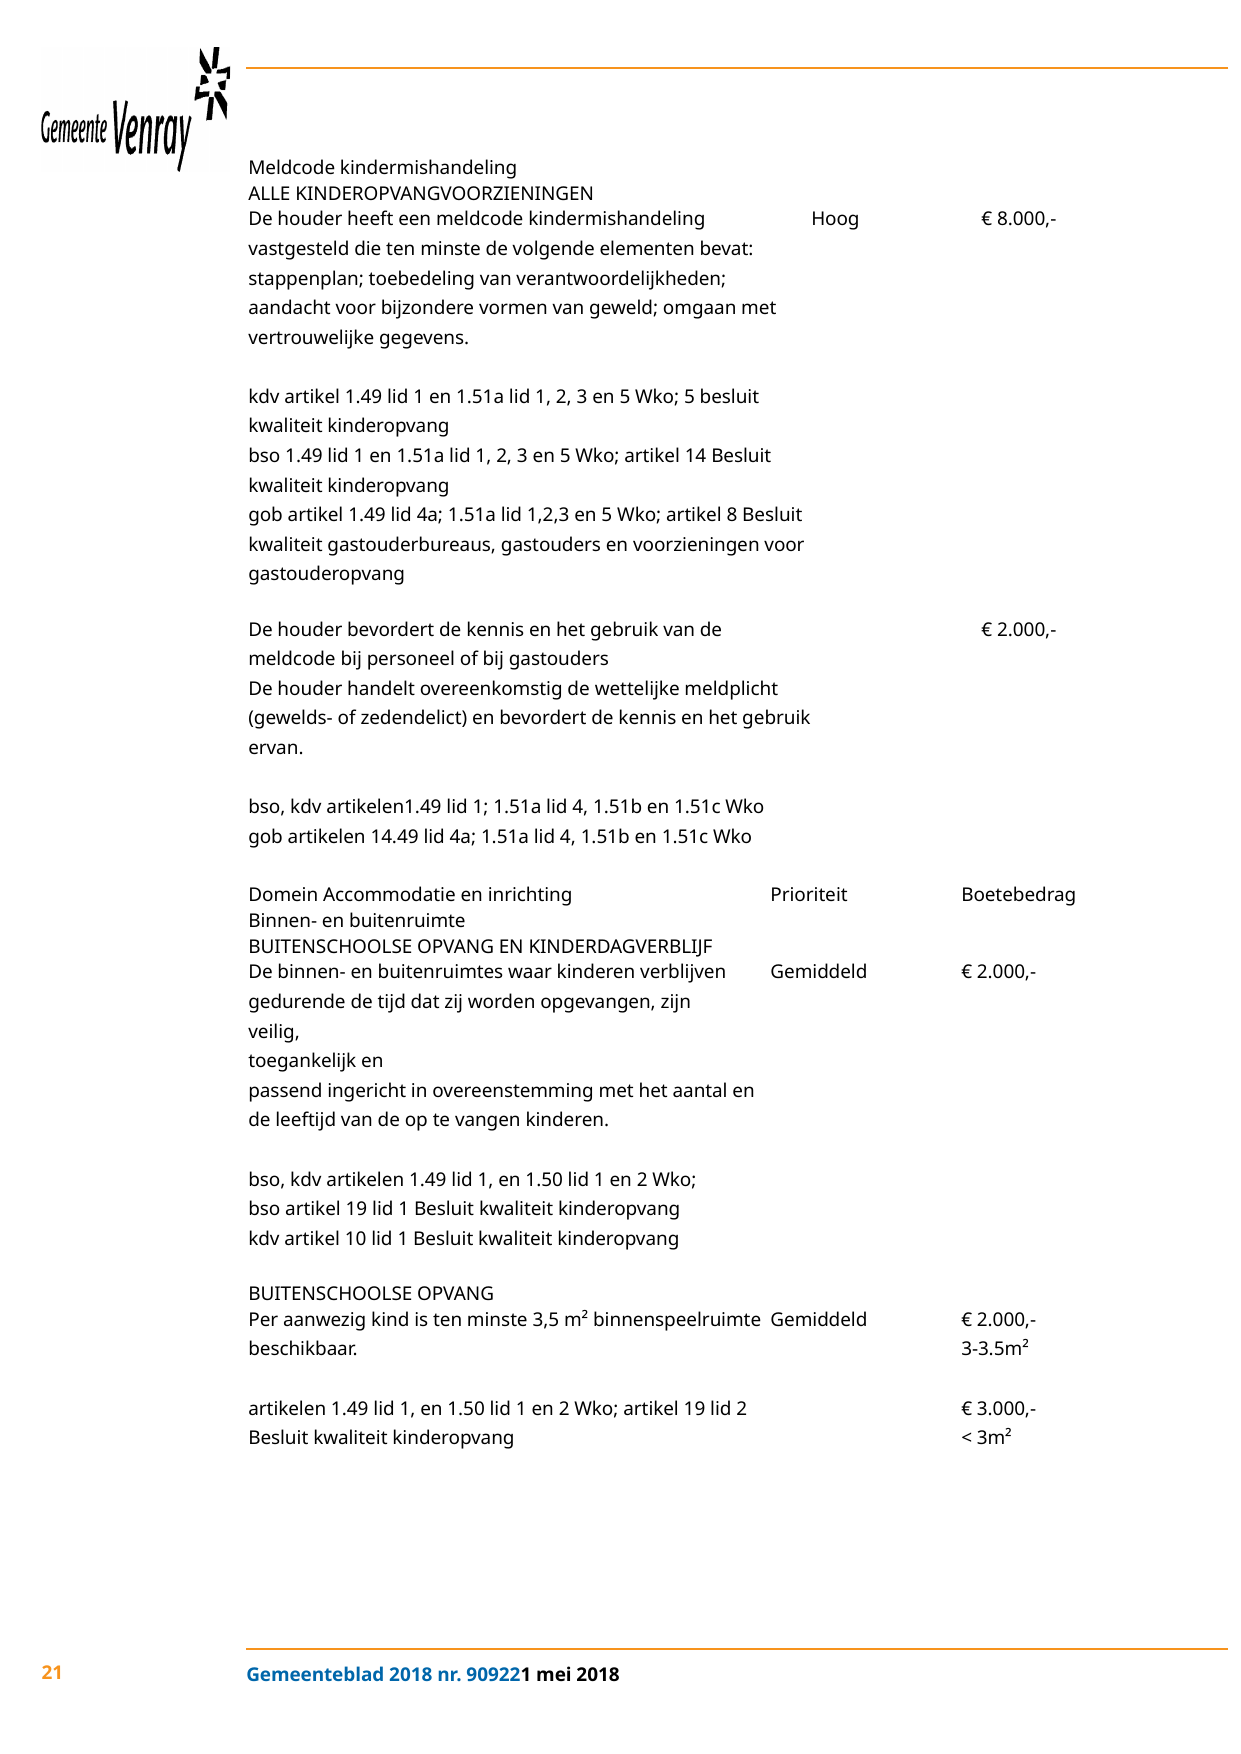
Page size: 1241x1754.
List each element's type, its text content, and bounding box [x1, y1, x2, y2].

table_header Meldcode kindermishandeling [248, 154, 1152, 180]
table_cell Binnen- en buitenruimte [248, 907, 1152, 933]
table_cell € 2.000,- [981, 616, 1152, 849]
table_cell ALLE KINDEROPVANGVOORZIENINGEN [248, 180, 1152, 206]
table_cell Per aanwezig kind is ten minste 3,5 m² binnenspeelruimte beschikbaar. artikelen 1.49 lid 1, en 1.50 lid 1 en 2 Wko; artikel 19 lid 2 Besluit kwaliteit kinderopvang [248, 1306, 770, 1480]
table_cell € 2.000,- 3-3.5m² € 3.000,- < 3m² [961, 1306, 1152, 1480]
table_cell Gemiddeld [770, 959, 961, 1280]
table_cell De houder bevordert de kennis en het gebruik van de meldcode bij personeel of bij gastouders De houder handelt overeenkomstig de wettelijke meldplicht (gewelds- of zedendelict) en bevordert de kennis en het gebruik ervan. bso, kdv artikelen1.49 lid 1; 1.51a lid 4, 1.51b en 1.51c Wko gob artikelen 14.49 lid 4a; 1.51a lid 4, 1.51b en 1.51c Wko [248, 616, 811, 849]
table_header Boetebedrag [961, 882, 1152, 907]
table_cell Hoog [811, 206, 981, 616]
table_cell € 8.000,- [981, 206, 1152, 616]
table_cell De houder heeft een meldcode kindermishandeling vastgesteld die ten minste de volgende elementen bevat: stappenplan; toebedeling van verantwoordelijkheden; aandacht voor bijzondere vormen van geweld; omgaan met vertrouwelijke gegevens. kdv artikel 1.49 lid 1 en 1.51a lid 1, 2, 3 en 5 Wko; 5 besluit kwaliteit kinderopvang bso 1.49 lid 1 en 1.51a lid 1, 2, 3 en 5 Wko; artikel 14 Besluit kwaliteit kinderopvang gob artikel 1.49 lid 4a; 1.51a lid 1,2,3 en 5 Wko; artikel 8 Besluit kwaliteit gastouderbureaus, gastouders en voorzieningen voor gastouderopvang [248, 206, 811, 616]
table_cell Gemiddeld [770, 1306, 961, 1480]
picture [41, 47, 231, 172]
table_cell € 2.000,- [961, 959, 1152, 1280]
table_header Prioriteit [770, 882, 961, 907]
table_cell [811, 616, 981, 849]
table_cell BUITENSCHOOLSE OPVANG EN KINDERDAGVERBLIJF [248, 933, 1152, 959]
table_cell De binnen- en buitenruimtes waar kinderen verblijven gedurende de tijd dat zij worden opgevangen, zijn veilig, toegankelijk en passend ingericht in overeenstemming met het aantal en de leeftijd van de op te vangen kinderen. bso, kdv artikelen 1.49 lid 1, en 1.50 lid 1 en 2 Wko; bso artikel 19 lid 1 Besluit kwaliteit kinderopvang kdv artikel 10 lid 1 Besluit kwaliteit kinderopvang [248, 959, 770, 1280]
table_cell BUITENSCHOOLSE OPVANG [248, 1280, 1152, 1306]
table_header Domein Accommodatie en inrichting [248, 882, 770, 907]
